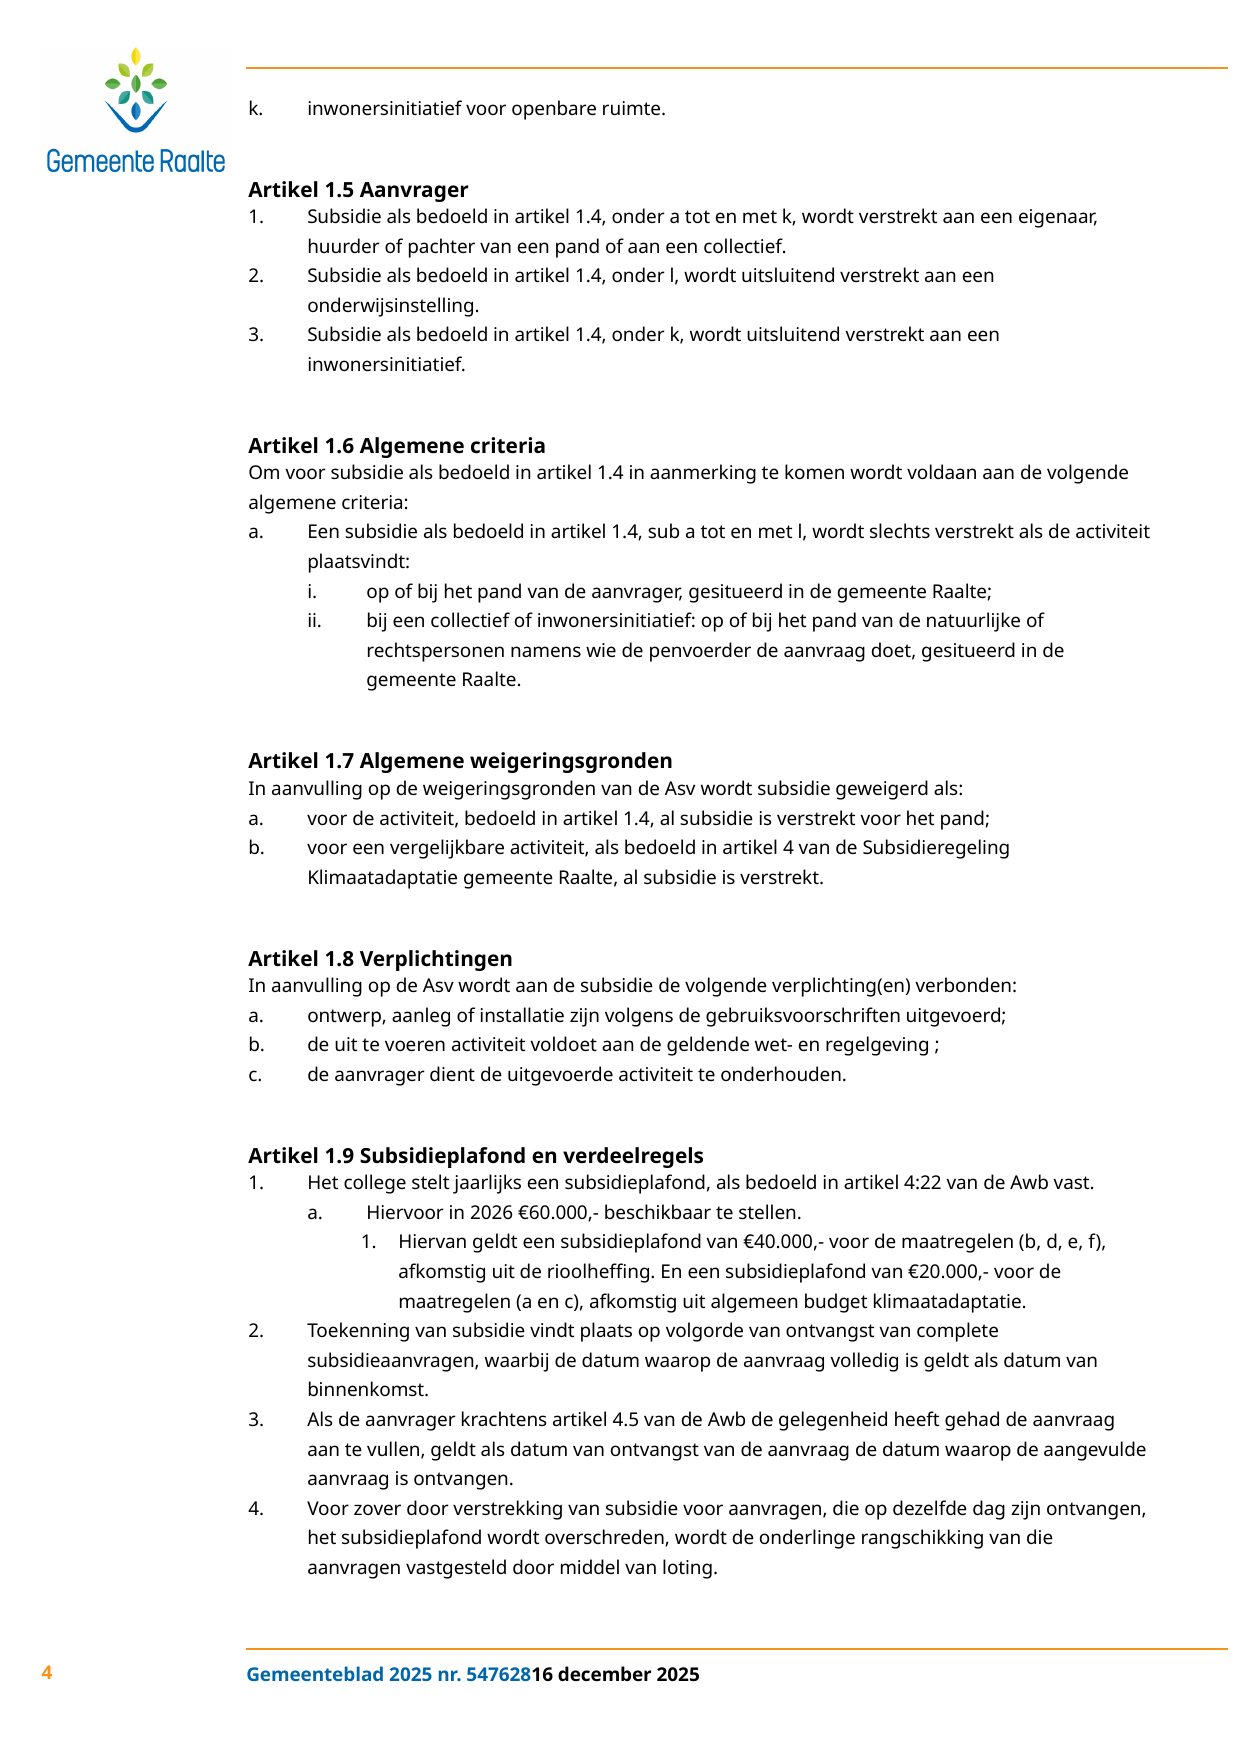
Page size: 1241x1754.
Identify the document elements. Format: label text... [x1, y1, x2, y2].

list Subsidie als bedoeld in artikel 1.4, onder l, wordt uitsluitend verstrekt aan een onderwijsinstelling. [248, 262, 1152, 318]
list Toekenning van subsidie vindt plaats op volgorde van ontvangst van complete subsidieaanvragen, waarbij de datum waarop de aanvraag volledig is geldt als datum van binnenkomst. [248, 1317, 1152, 1402]
text Artikel 1.7 Algemene weigeringsgronden [248, 747, 1152, 775]
list Hiervan geldt een subsidieplafond van €40.000,- voor de maatregelen (b, d, e, f), afkomstig uit de rioolheffing. En een subsidieplafond van €20.000,- voor de maatregelen (a en c), afkomstig uit algemeen budget klimaatadaptatie. [361, 1229, 1152, 1313]
picture [41, 47, 231, 172]
list voor een vergelijkbare activiteit, als bedoeld in artikel 4 van de Subsidieregeling Klimaatadaptatie gemeente Raalte, al subsidie is verstrekt. [248, 834, 1152, 889]
text Artikel 1.9 Subsidieplafond en verdeelregels [248, 1141, 1152, 1169]
list de uit te voeren activiteit voldoet aan de geldende wet- en regelgeving ; [248, 1031, 1152, 1057]
list de aanvrager dient de uitgevoerde activiteit te onderhouden. [248, 1061, 1152, 1087]
list bij een collectief of inwonersinitiatief: op of bij het pand van de natuurlijke of rechtspersonen namens wie de penvoerder de aanvraag doet, gesitueerd in de gemeente Raalte. [307, 607, 1152, 692]
list voor de activiteit, bedoeld in artikel 1.4, al subsidie is verstrekt voor het pand; [248, 805, 1152, 830]
text Artikel 1.8 Verplichtingen [248, 944, 1152, 972]
list Als de aanvrager krachtens artikel 4.5 van de Awb de gelegenheid heeft gehad de aanvraag aan te vullen, geldt als datum van ontvangst van de aanvraag de datum waarop de aangevulde aanvraag is ontvangen. [248, 1406, 1152, 1491]
list Subsidie als bedoeld in artikel 1.4, onder k, wordt uitsluitend verstrekt aan een inwonersinitiatief. [248, 322, 1152, 377]
list inwonersinitiatief voor openbare ruimte. [248, 95, 1152, 121]
list op of bij het pand van de aanvrager, gesitueerd in de gemeente Raalte; [307, 578, 1152, 604]
text Artikel 1.6 Algemene criteria [248, 431, 1152, 459]
list Subsidie als bedoeld in artikel 1.4, onder a tot en met k, wordt verstrekt aan een eigenaar, huurder of pachter van een pand of aan een collectief. [248, 203, 1152, 258]
text In aanvulling op de weigeringsgronden van de Asv wordt subsidie geweigerd als: [248, 775, 1152, 801]
list Hiervoor in 2026 €60.000,- beschikbaar te stellen. [307, 1199, 1152, 1225]
list Het college stelt jaarlijks een subsidieplafond, als bedoeld in artikel 4:22 van de Awb vast. [248, 1169, 1152, 1195]
list ontwerp, aanleg of installatie zijn volgens de gebruiksvoorschriften uitgevoerd; [248, 1002, 1152, 1028]
text Om voor subsidie als bedoeld in artikel 1.4 in aanmerking te komen wordt voldaan aan de volgende algemene criteria: [248, 459, 1152, 515]
text In aanvulling op de Asv wordt aan de subsidie de volgende verplichting(en) verbonden: [248, 972, 1152, 998]
text Artikel 1.5 Aanvrager [248, 175, 1152, 203]
list Een subsidie als bedoeld in artikel 1.4, sub a tot en met l, wordt slechts verstrekt als de activiteit plaatsvindt: [248, 519, 1152, 574]
list Voor zover door verstrekking van subsidie voor aanvragen, die op dezelfde dag zijn ontvangen, het subsidieplafond wordt overschreden, wordt de onderlinge rangschikking van die aanvragen vastgesteld door middel van loting. [248, 1495, 1152, 1580]
